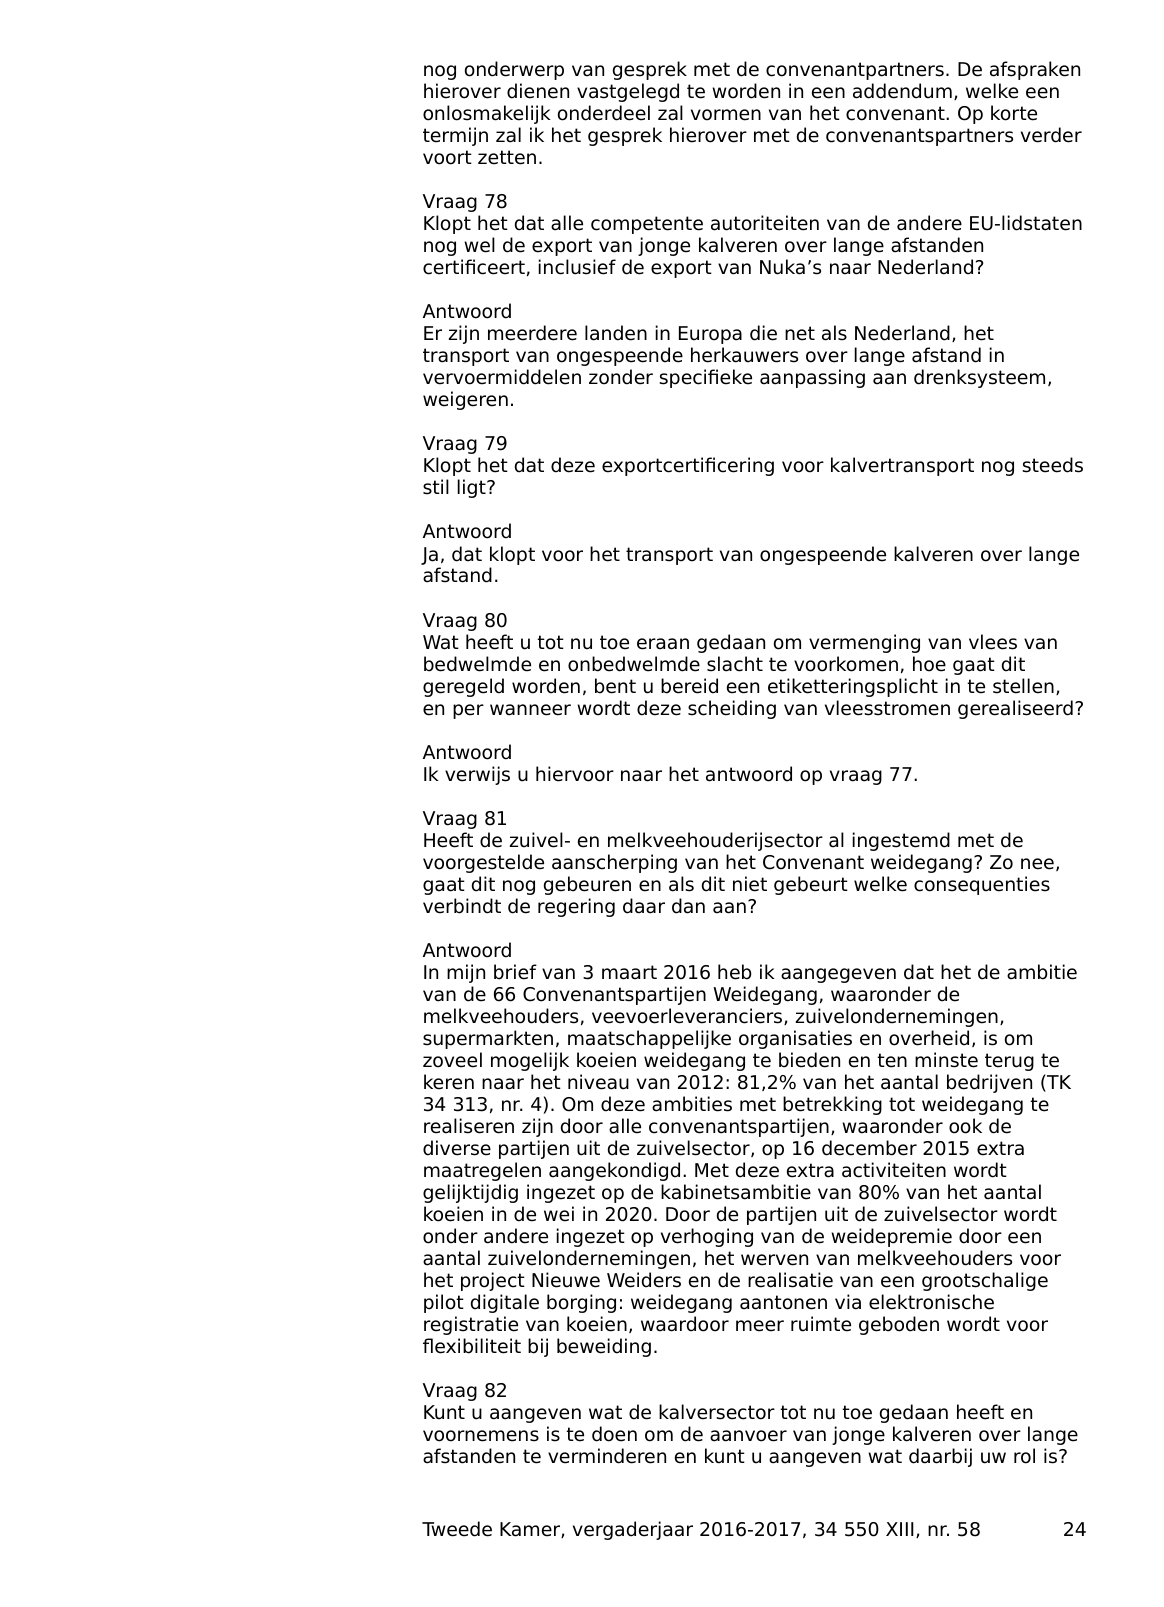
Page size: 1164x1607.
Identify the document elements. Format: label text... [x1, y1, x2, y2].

text Wat heeft u tot nu toe eraan gedaan om vermenging van vlees van bedwelmde en onbedwelmde slacht te voorkomen, hoe gaat dit geregeld worden, bent u bereid een etiketteringsplicht in te stellen, en per wanneer wordt deze scheiding van vleesstromen gerealiseerd? [422, 632, 1087, 719]
text Klopt het dat deze exportcertificering voor kalvertransport nog steeds stil ligt? [422, 455, 1087, 499]
text Antwoord [422, 301, 1087, 323]
text Antwoord [422, 742, 1087, 764]
text Kunt u aangeven wat de kalversector tot nu toe gedaan heeft en voornemens is te doen om de aanvoer van jonge kalveren over lange afstanden te verminderen en kunt u aangeven wat daarbij uw rol is? [422, 1402, 1087, 1468]
text Vraag 78 [422, 191, 1087, 213]
text Vraag 80 [422, 609, 1087, 632]
text Vraag 79 [422, 433, 1087, 455]
text nog onderwerp van gesprek met de convenantpartners. De afspraken hierover dienen vastgelegd te worden in een addendum, welke een onlosmakelijk onderdeel zal vormen van het convenant. Op korte termijn zal ik het gesprek hierover met de convenantspartners verder voort zetten. [422, 59, 1087, 169]
text Ja, dat klopt voor het transport van ongespeende kalveren over lange afstand. [422, 543, 1087, 587]
text Klopt het dat alle competente autoriteiten van de andere EU-lidstaten nog wel de export van jonge kalveren over lange afstanden certificeert, inclusief de export van Nuka’s naar Nederland? [422, 213, 1087, 279]
text Antwoord [422, 940, 1087, 962]
text Ik verwijs u hiervoor naar het antwoord op vraag 77. [422, 764, 1087, 786]
text Heeft de zuivel- en melkveehouderijsector al ingestemd met de voorgestelde aanscherping van het Convenant weidegang? Zo nee, gaat dit nog gebeuren en als dit niet gebeurt welke consequenties verbindt de regering daar dan aan? [422, 830, 1087, 918]
text Antwoord [422, 521, 1087, 543]
text In mijn brief van 3 maart 2016 heb ik aangegeven dat het de ambitie van de 66 Convenantspartijen Weidegang, waaronder de melkveehouders, veevoerleveranciers, zuivelondernemingen, supermarkten, maatschappelijke organisaties en overheid, is om zoveel mogelijk koeien weidegang te bieden en ten minste terug te keren naar het niveau van 2012: 81,2% van het aantal bedrijven (TK 34 313, nr. 4). Om deze ambities met betrekking tot weidegang te realiseren zijn door alle convenantspartijen, waaronder ook de diverse partijen uit de zuivelsector, op 16 december 2015 extra maatregelen aangekondigd. Met deze extra activiteiten wordt gelijktijdig ingezet op de kabinetsambitie van 80% van het aantal koeien in de wei in 2020. Door de partijen uit de zuivelsector wordt onder andere ingezet op verhoging van de weidepremie door een aantal zuivelondernemingen, het werven van melkveehouders voor het project Nieuwe Weiders en de realisatie van een grootschalige pilot digitale borging: weidegang aantonen via elektronische registratie van koeien, waardoor meer ruimte geboden wordt voor flexibiliteit bij beweiding. [422, 962, 1087, 1357]
text Vraag 82 [422, 1380, 1087, 1402]
text Er zijn meerdere landen in Europa die net als Nederland, het transport van ongespeende herkauwers over lange afstand in vervoermiddelen zonder specifieke aanpassing aan drenksysteem, weigeren. [422, 323, 1087, 411]
text Vraag 81 [422, 808, 1087, 830]
